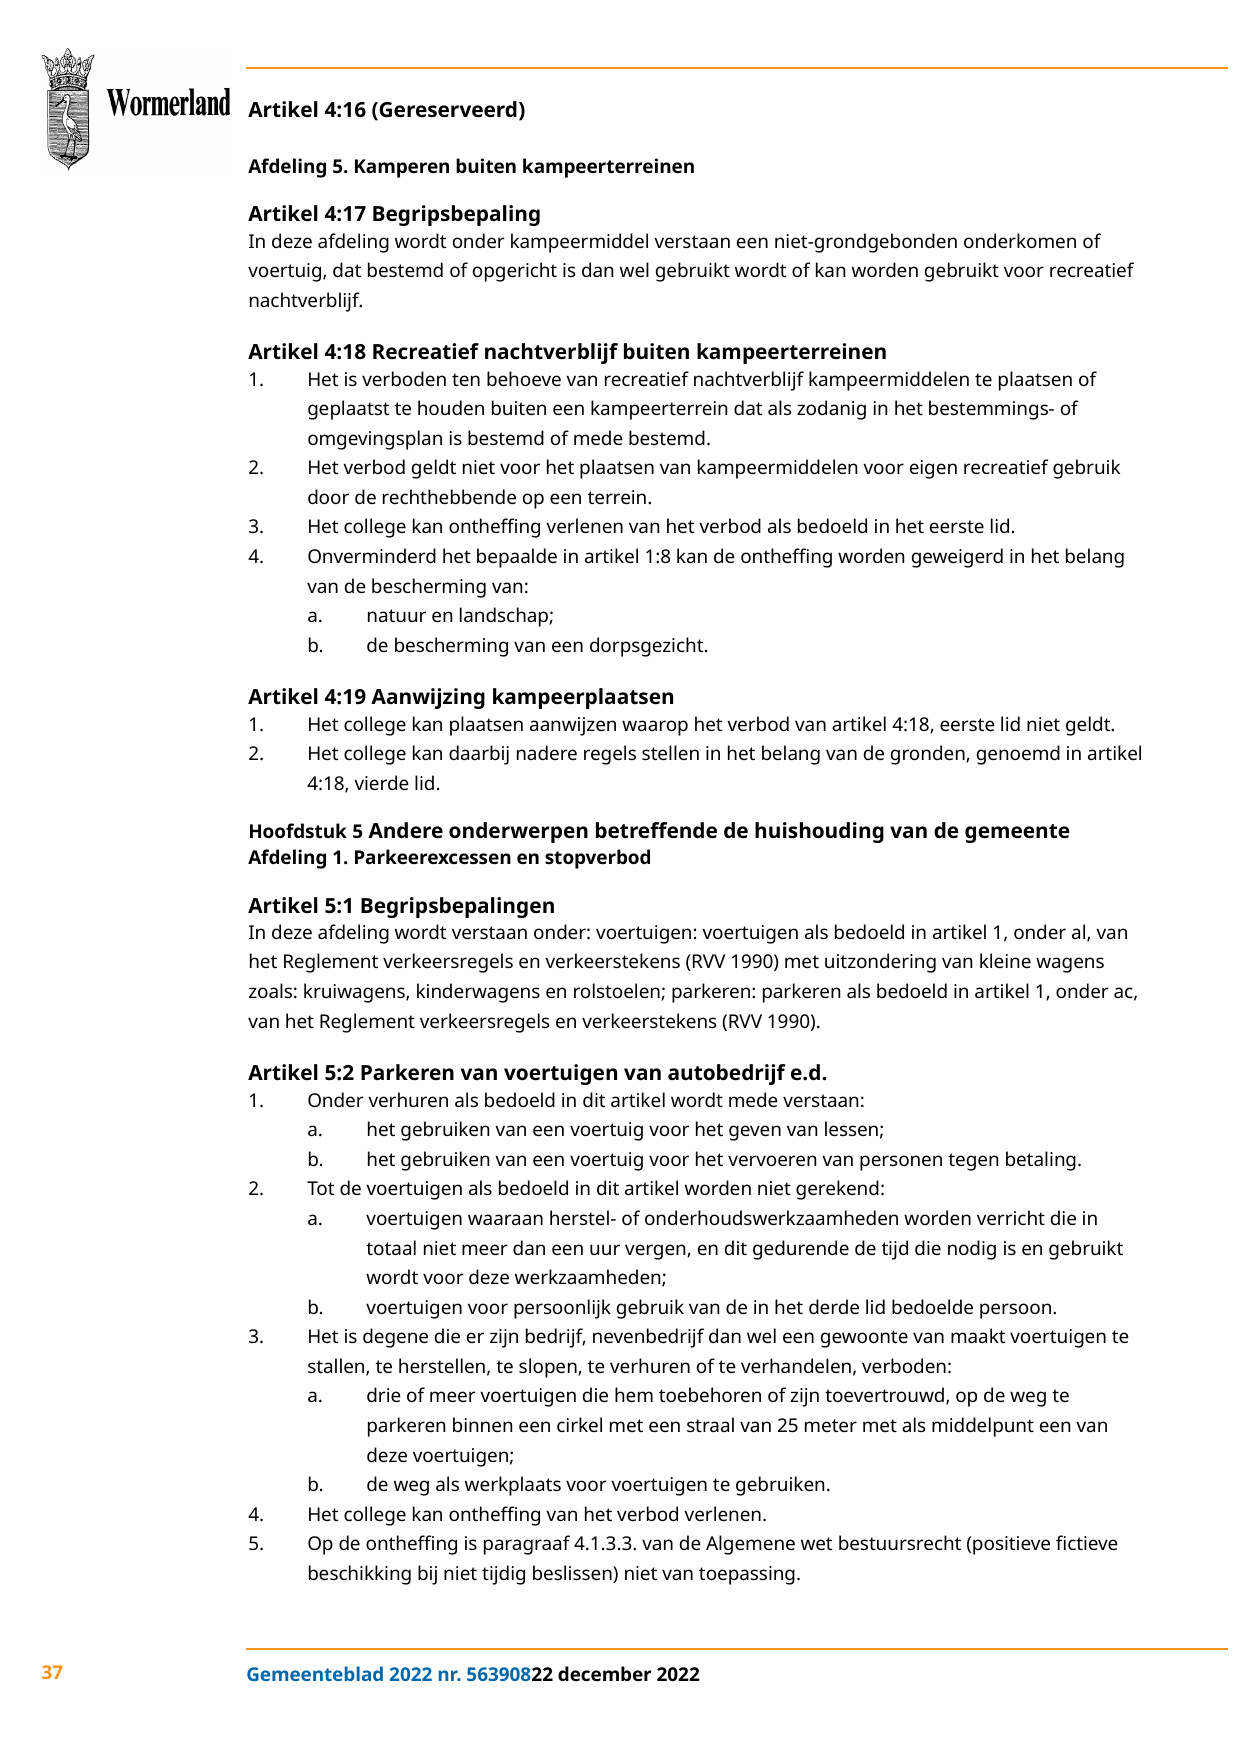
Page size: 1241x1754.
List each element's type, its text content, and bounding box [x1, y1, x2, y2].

text Hoofdstuk 5 Andere onderwerpen betreffende de huishouding van de gemeente [248, 816, 1152, 844]
list natuur en landschap; [307, 602, 1152, 628]
list Op de ontheffing is paragraaf 4.1.3.3. van de Algemene wet bestuursrecht (positieve fictieve beschikking bij niet tijdig beslissen) niet van toepassing. [248, 1531, 1152, 1586]
list voertuigen waaraan herstel- of onderhoudswerkzaamheden worden verricht die in totaal niet meer dan een uur vergen, en dit gedurende de tijd die nodig is en gebruikt wordt voor deze werkzaamheden; [307, 1205, 1152, 1290]
list het gebruiken van een voertuig voor het geven van lessen; [307, 1116, 1152, 1142]
list voertuigen voor persoonlijk gebruik van de in het derde lid bedoelde persoon. [307, 1294, 1152, 1319]
list Onverminderd het bepaalde in artikel 1:8 kan de ontheffing worden geweigerd in het belang van de bescherming van: [248, 543, 1152, 599]
text In deze afdeling wordt verstaan onder: voertuigen: voertuigen als bedoeld in artikel 1, onder al, van het Reglement verkeersregels en verkeerstekens (RVV 1990) met uitzondering van kleine wagens zoals: kruiwagens, kinderwagens en rolstoelen; parkeren: parkeren als bedoeld in artikel 1, onder ac, van het Reglement verkeersregels en verkeerstekens (RVV 1990). [248, 919, 1152, 1034]
list Het college kan daarbij nadere regels stellen in het belang van de gronden, genoemd in artikel 4:18, vierde lid. [248, 741, 1152, 796]
list de weg als werkplaats voor voertuigen te gebruiken. [307, 1471, 1152, 1497]
list het gebruiken van een voertuig voor het vervoeren van personen tegen betaling. [307, 1146, 1152, 1172]
text Artikel 4:16 (Gereserveerd) [248, 95, 1152, 123]
list Het is degene die er zijn bedrijf, nevenbedrijf dan wel een gewoonte van maakt voertuigen te stallen, te herstellen, te slopen, te verhuren of te verhandelen, verboden: [248, 1323, 1152, 1379]
text Artikel 5:2 Parkeren van voertuigen van autobedrijf e.d. [248, 1058, 1152, 1087]
list de bescherming van een dorpsgezicht. [307, 632, 1152, 658]
list Het college kan ontheffing van het verbod verlenen. [248, 1501, 1152, 1527]
list Tot de voertuigen als bedoeld in dit artikel worden niet gerekend: [248, 1176, 1152, 1201]
list Het college kan ontheffing verlenen van het verbod als bedoeld in het eerste lid. [248, 514, 1152, 539]
text Afdeling 5. Kamperen buiten kampeerterreinen [248, 153, 1152, 178]
list Het is verboden ten behoeve van recreatief nachtverblijf kampeermiddelen te plaatsen of geplaatst te houden buiten een kampeerterrein dat als zodanig in het bestemmings- of omgevingsplan is bestemd of mede bestemd. [248, 366, 1152, 451]
text Artikel 4:18 Recreatief nachtverblijf buiten kampeerterreinen [248, 337, 1152, 366]
text In deze afdeling wordt onder kampeermiddel verstaan een niet-grondgebonden onderkomen of voertuig, dat bestemd of opgericht is dan wel gebruikt wordt of kan worden gebruikt voor recreatief nachtverblijf. [248, 228, 1152, 313]
list drie of meer voertuigen die hem toebehoren of zijn toevertrouwd, op de weg te parkeren binnen een cirkel met een straal van 25 meter met als middelpunt een van deze voertuigen; [307, 1383, 1152, 1467]
text Artikel 4:19 Aanwijzing kampeerplaatsen [248, 682, 1152, 711]
text Artikel 5:1 Begripsbepalingen [248, 891, 1152, 919]
text Artikel 4:17 Begripsbepaling [248, 199, 1152, 228]
text Afdeling 1. Parkeerexcessen en stopverbod [248, 844, 1152, 870]
list Onder verhuren als bedoeld in dit artikel wordt mede verstaan: [248, 1087, 1152, 1112]
picture [41, 47, 231, 172]
list Het verbod geldt niet voor het plaatsen van kampeermiddelen voor eigen recreatief gebruik door de rechthebbende op een terrein. [248, 454, 1152, 510]
list Het college kan plaatsen aanwijzen waarop het verbod van artikel 4:18, eerste lid niet geldt. [248, 711, 1152, 737]
